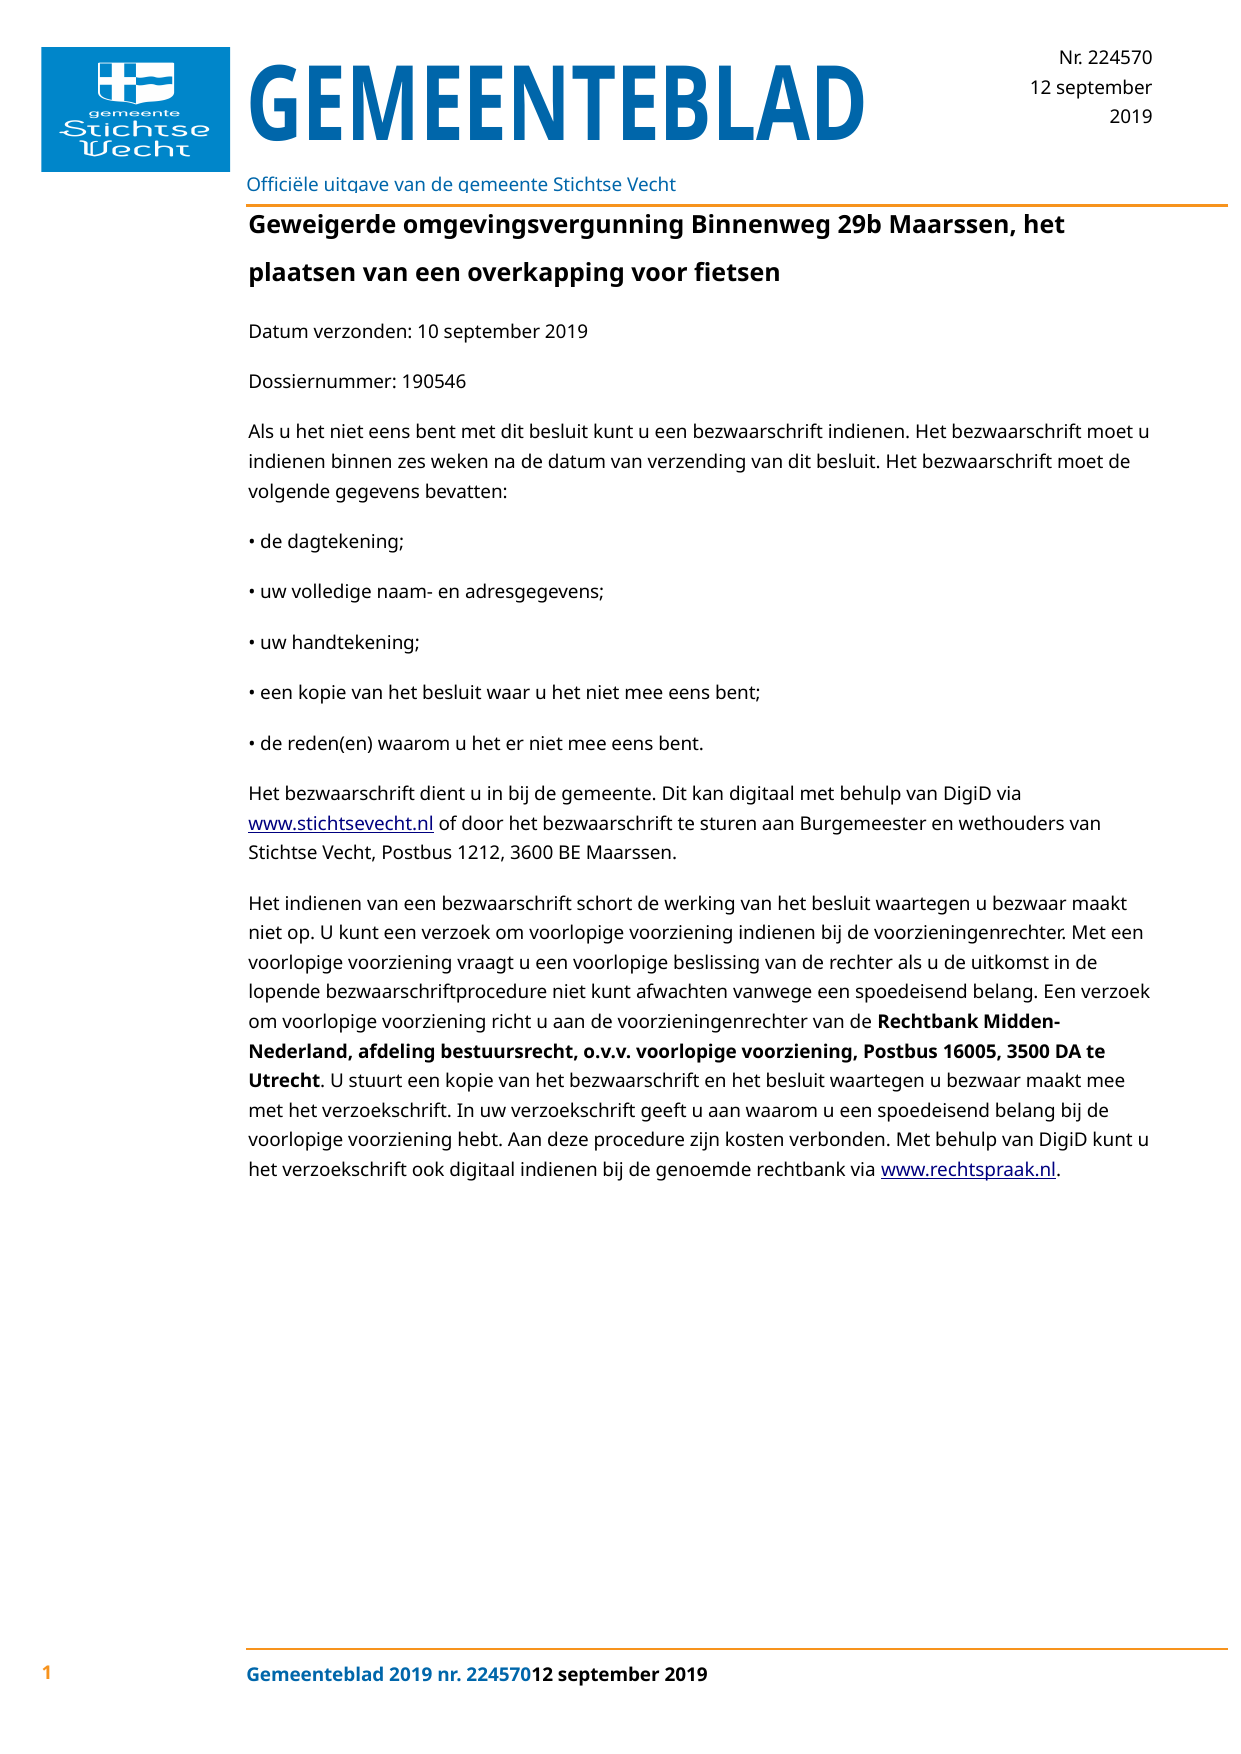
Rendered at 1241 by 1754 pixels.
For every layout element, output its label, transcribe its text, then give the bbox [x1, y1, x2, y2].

picture [137, 63, 174, 103]
text • uw handtekening; [248, 629, 1152, 655]
text Als u het niet eens bent met dit besluit kunt u een bezwaarschrift indienen. Het bezwaarschrift moet u indienen binnen zes weken na de datum van verzending van dit besluit. Het bezwaarschrift moet de volgende gegevens bevatten: [248, 419, 1152, 504]
text Het bezwaarschrift dient u in bij de gemeente. Dit kan digitaal met behulp van DigiD via www.stichtsevecht.nl of door het bezwaarschrift te sturen aan Burgemeester en wethouders van Stichtse Vecht, Postbus 1212, 3600 BE Maarssen. [248, 780, 1152, 865]
text • de reden(en) waarom u het er niet mee eens bent. [248, 730, 1152, 756]
text Geweigerde omgevingsvergunning Binnenweg 29b Maarssen, het plaatsen van een overkapping voor fietsen [248, 207, 1152, 288]
text • de dagtekening; [248, 528, 1152, 554]
text • een kopie van het besluit waar u het niet mee eens bent; [248, 679, 1152, 705]
text • uw volledige naam- en adresgegevens; [248, 579, 1152, 604]
text Datum verzonden: 10 september 2019 [248, 318, 1152, 344]
text Dossiernummer: 190546 [248, 368, 1152, 394]
text Het indienen van een bezwaarschrift schort de werking van het besluit waartegen u bezwaar maakt niet op. U kunt een verzoek om voorlopige voorziening indienen bij de voorzieningenrechter. Met een voorlopige voorziening vraagt u een voorlopige beslissing van de rechter als u de uitkomst in de lopende bezwaarschriftprocedure niet kunt afwachten vanwege een spoedeisend belang. Een verzoek om voorlopige voorziening richt u aan de voorzieningenrechter van de Rechtbank Midden-Nederland, afdeling bestuursrecht, o.v.v. voorlopige voorziening, Postbus 16005, 3500 DA te Utrecht. U stuurt een kopie van het bezwaarschrift en het besluit waartegen u bezwaar maakt mee met het verzoekschrift. In uw verzoekschrift geeft u aan waarom u een spoedeisend belang bij de voorlopige voorziening hebt. Aan deze procedure zijn kosten verbonden. Met behulp van DigiD kunt u het verzoekschrift ook digitaal indienen bij de genoemde rechtbank via www.rechtspraak.nl. [248, 890, 1152, 1182]
picture [99, 63, 135, 101]
